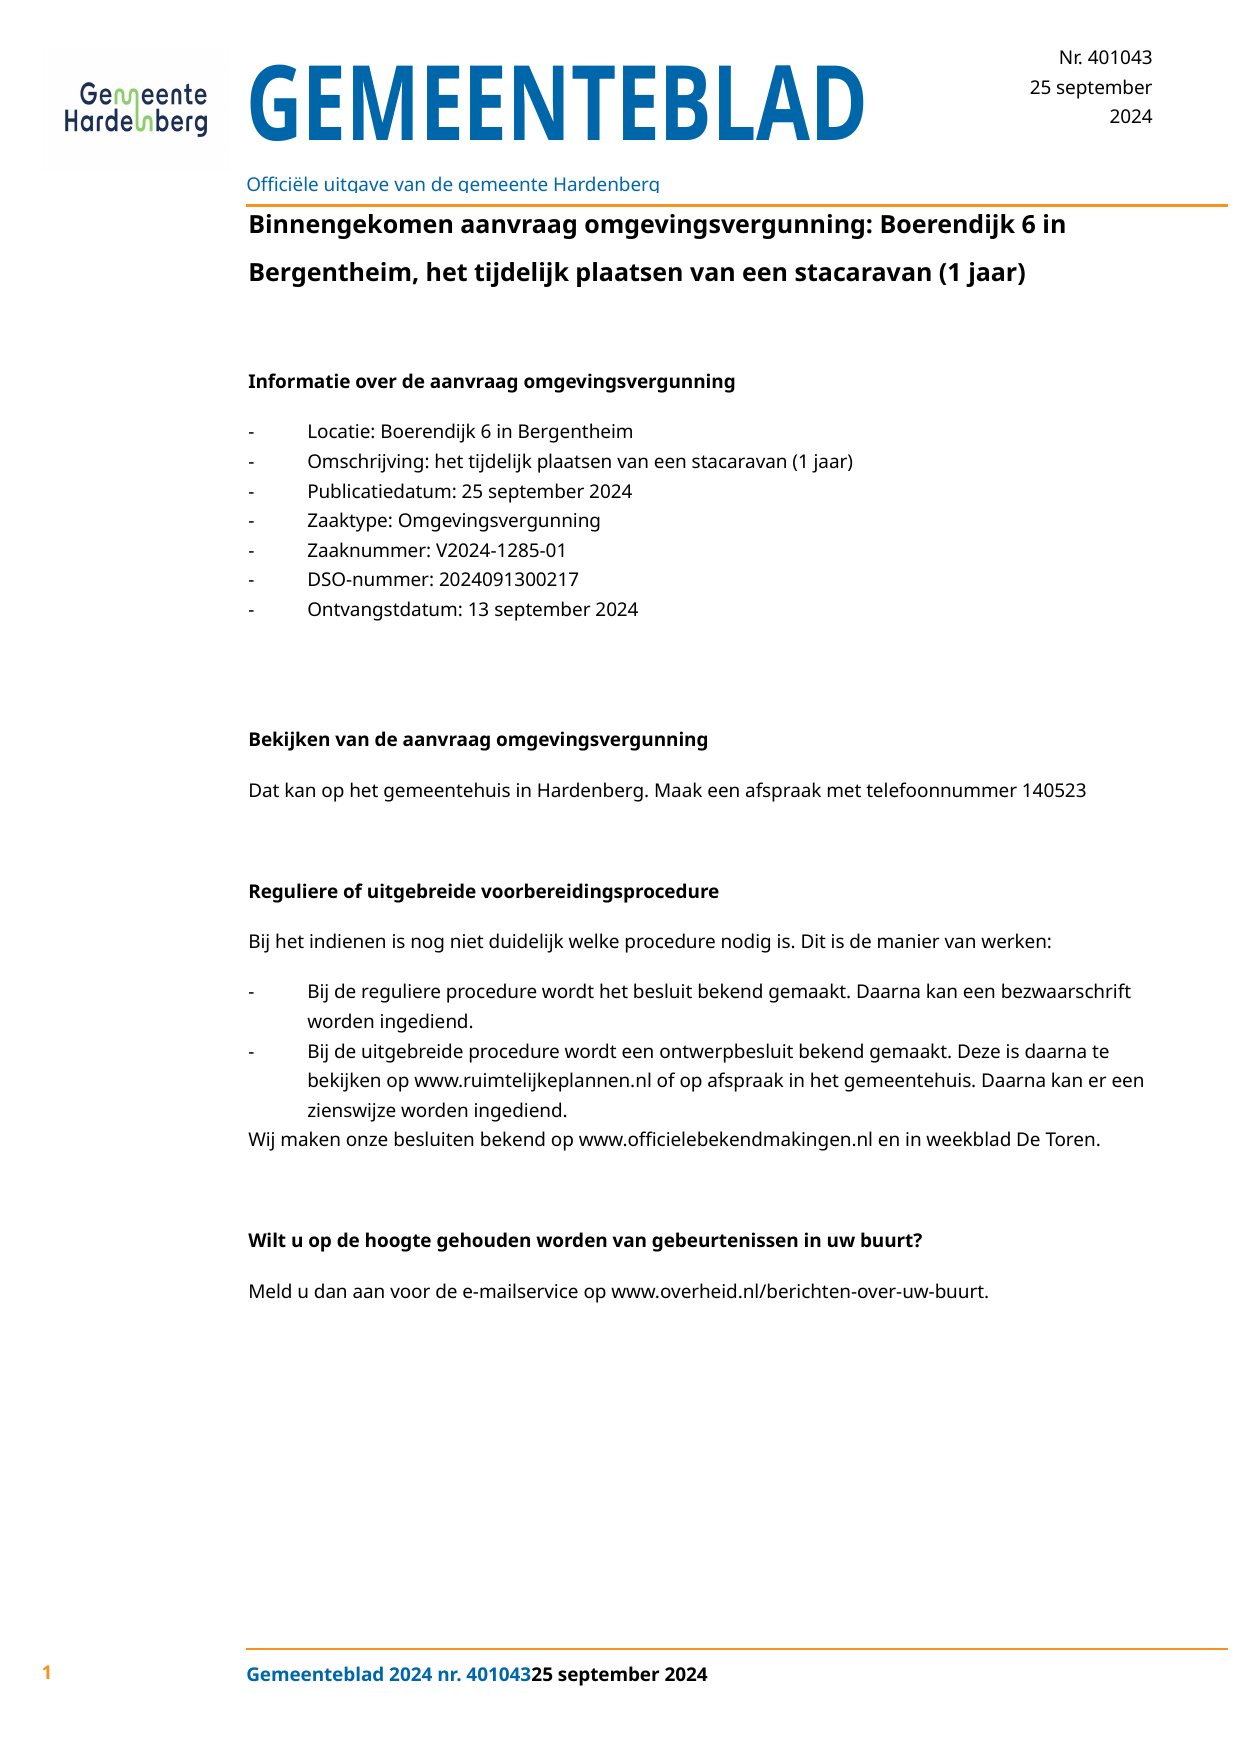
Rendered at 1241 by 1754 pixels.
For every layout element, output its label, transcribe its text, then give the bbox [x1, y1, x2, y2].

list Omschrijving: het tijdelijk plaatsen van een stacaravan (1 jaar) [248, 448, 1152, 474]
list Locatie: Boerendijk 6 in Bergentheim [248, 419, 1152, 444]
text Wilt u op de hoogte gehouden worden van gebeurtenissen in uw buurt? [248, 1227, 1152, 1253]
text Bekijken van de aanvraag omgevingsvergunning [248, 727, 1152, 752]
list Zaaknummer: V2024-1285-01 [248, 537, 1152, 563]
text Informatie over de aanvraag omgevingsvergunning [248, 368, 1152, 394]
list Ontvangstdatum: 13 september 2024 [248, 596, 1152, 622]
list DSO-nummer: 2024091300217 [248, 567, 1152, 592]
list Bij de reguliere procedure wordt het besluit bekend gemaakt. Daarna kan een bezwaarschrift worden ingediend. [248, 979, 1152, 1034]
list Publicatiedatum: 25 september 2024 [248, 478, 1152, 504]
list Zaaktype: Omgevingsvergunning [248, 507, 1152, 533]
text Meld u dan aan voor de e-mailservice op www.overheid.nl/berichten-over-uw-buurt. [248, 1278, 1152, 1304]
text Dat kan op het gemeentehuis in Hardenberg. Maak een afspraak met telefoonnummer 140523 [248, 777, 1152, 803]
text Binnengekomen aanvraag omgevingsvergunning: Boerendijk 6 in Bergentheim, het tijdelijk plaatsen van een stacaravan (1 jaar) [248, 207, 1152, 288]
list Bij de uitgebreide procedure wordt een ontwerpbesluit bekend gemaakt. Deze is daarna te bekijken op www.ruimtelijkeplannen.nl of op afspraak in het gemeentehuis. Daarna kan er een zienswijze worden ingediend. [248, 1038, 1152, 1123]
text Reguliere of uitgebreide voorbereidingsprocedure [248, 878, 1152, 904]
text Bij het indienen is nog niet duidelijk welke procedure nodig is. Dit is de manier van werken: [248, 928, 1152, 954]
text Wij maken onze besluiten bekend op www.officielebekendmakingen.nl en in weekblad De Toren. [248, 1127, 1152, 1152]
picture [41, 47, 231, 172]
